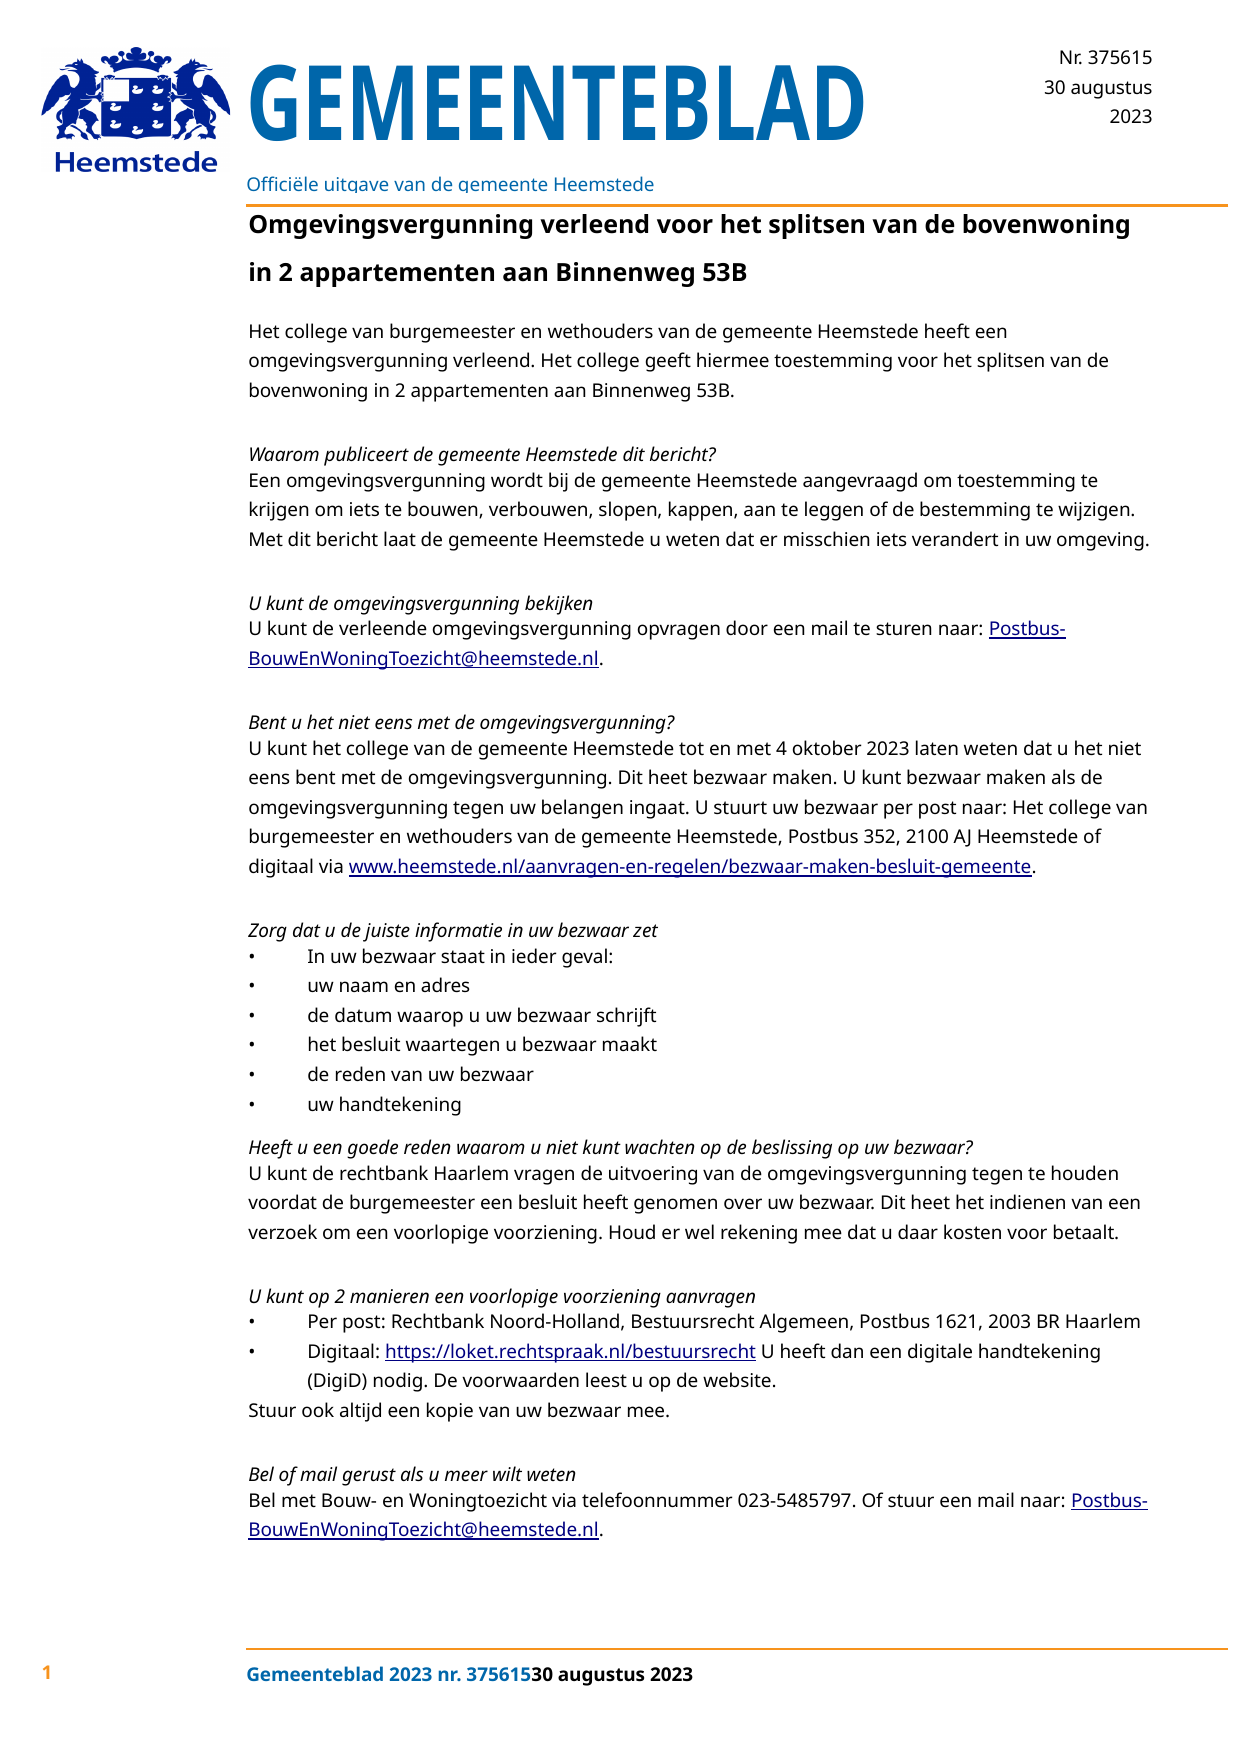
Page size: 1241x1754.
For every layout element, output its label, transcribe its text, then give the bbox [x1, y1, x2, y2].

text Zorg dat u de juiste informatie in uw bezwaar zet [248, 917, 1152, 943]
text Het college van burgemeester en wethouders van de gemeente Heemstede heeft een omgevingsvergunning verleend. Het college geeft hiermee toestemming voor het splitsen van de bovenwoning in 2 appartementen aan Binnenweg 53B. [248, 318, 1152, 403]
list het besluit waartegen u bezwaar maakt [248, 1032, 1152, 1057]
text Bel met Bouw- en Woningtoezicht via telefoonnummer 023-5485797. Of stuur een mail naar: Postbus-BouwEnWoningToezicht@heemstede.nl. [248, 1487, 1152, 1542]
text U kunt op 2 manieren een voorlopige voorziening aanvragen [248, 1283, 1152, 1308]
list uw handtekening [248, 1091, 1152, 1117]
text Waarom publiceert de gemeente Heemstede dit bericht? [248, 441, 1152, 467]
text U kunt de rechtbank Haarlem vragen de uitvoering van de omgevingsvergunning tegen te houden voordat de burgemeester een besluit heeft genomen over uw bezwaar. Dit heet het indienen van een verzoek om een voorlopige voorziening. Houd er wel rekening mee dat u daar kosten voor betaalt. [248, 1160, 1152, 1244]
text Bel of mail gerust als u meer wilt weten [248, 1461, 1152, 1487]
text U kunt de verleende omgevingsvergunning opvragen door een mail te sturen naar: Postbus-BouwEnWoningToezicht@heemstede.nl. [248, 616, 1152, 671]
list de reden van uw bezwaar [248, 1061, 1152, 1087]
text Een omgevingsvergunning wordt bij de gemeente Heemstede aangevraagd om toestemming te krijgen om iets te bouwen, verbouwen, slopen, kappen, aan te leggen of de bestemming te wijzigen. Met dit bericht laat de gemeente Heemstede u weten dat er misschien iets verandert in uw omgeving. [248, 467, 1152, 552]
list de datum waarop u uw bezwaar schrijft [248, 1002, 1152, 1028]
text Omgevingsvergunning verleend voor het splitsen van de bovenwoning in 2 appartementen aan Binnenweg 53B [248, 207, 1152, 288]
list Digitaal: https://loket.rechtspraak.nl/bestuursrecht U heeft dan een digitale handtekening (DigiD) nodig. De voorwaarden leest u op de website. [248, 1338, 1152, 1393]
text U kunt de omgevingsvergunning bekijken [248, 590, 1152, 616]
picture [41, 47, 231, 172]
text Bent u het niet eens met de omgevingsvergunning? [248, 709, 1152, 735]
list In uw bezwaar staat in ieder geval: [248, 943, 1152, 969]
text Stuur ook altijd een kopie van uw bezwaar mee. [248, 1397, 1152, 1423]
text U kunt het college van de gemeente Heemstede tot en met 4 oktober 2023 laten weten dat u het niet eens bent met de omgevingsvergunning. Dit heet bezwaar maken. U kunt bezwaar maken als de omgevingsvergunning tegen uw belangen ingaat. U stuurt uw bezwaar per post naar: Het college van burgemeester en wethouders van de gemeente Heemstede, Postbus 352, 2100 AJ Heemstede of digitaal via www.heemstede.nl/aanvragen-en-regelen/bezwaar-maken-besluit-gemeente. [248, 735, 1152, 879]
text Heeft u een goede reden waarom u niet kunt wachten op de beslissing op uw bezwaar? [248, 1134, 1152, 1160]
list Per post: Rechtbank Noord-Holland, Bestuursrecht Algemeen, Postbus 1621, 2003 BR Haarlem [248, 1308, 1152, 1334]
list uw naam en adres [248, 972, 1152, 998]
